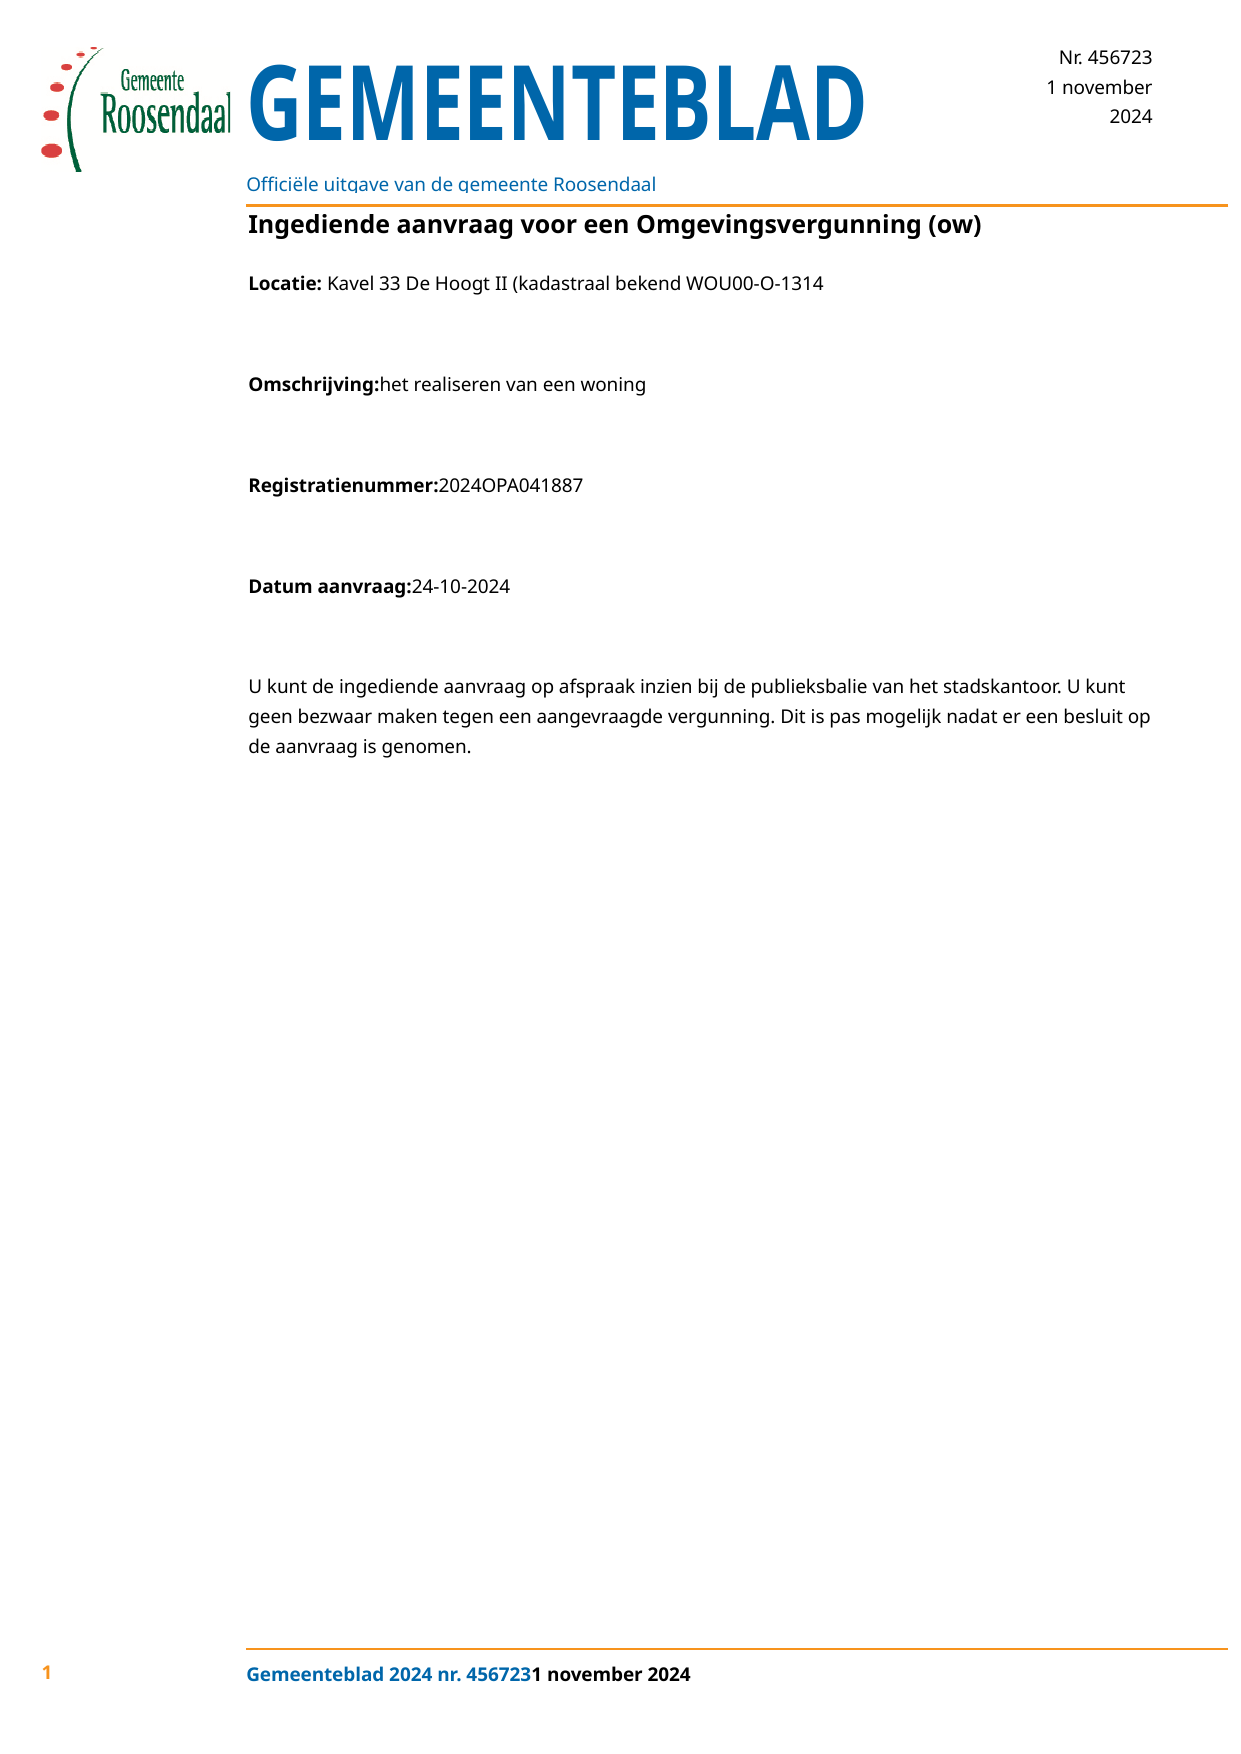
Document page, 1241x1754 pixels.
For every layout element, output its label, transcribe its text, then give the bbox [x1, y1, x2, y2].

text Omschrijving:het realiseren van een woning [248, 371, 1152, 397]
text Registratienummer:2024OPA041887 [248, 472, 1152, 498]
picture [41, 47, 231, 172]
text Ingediende aanvraag voor een Omgevingsvergunning (ow) [248, 207, 1152, 241]
text U kunt de ingediende aanvraag op afspraak inzien bij de publieksbalie van het stadskantoor. U kunt geen bezwaar maken tegen een aangevraagde vergunning. Dit is pas mogelijk nadat er een besluit op de aanvraag is genomen. [248, 674, 1152, 758]
text Datum aanvraag:24-10-2024 [248, 573, 1152, 598]
text Locatie: Kavel 33 De Hoogt II (kadastraal bekend WOU00-O-1314 [248, 270, 1152, 296]
